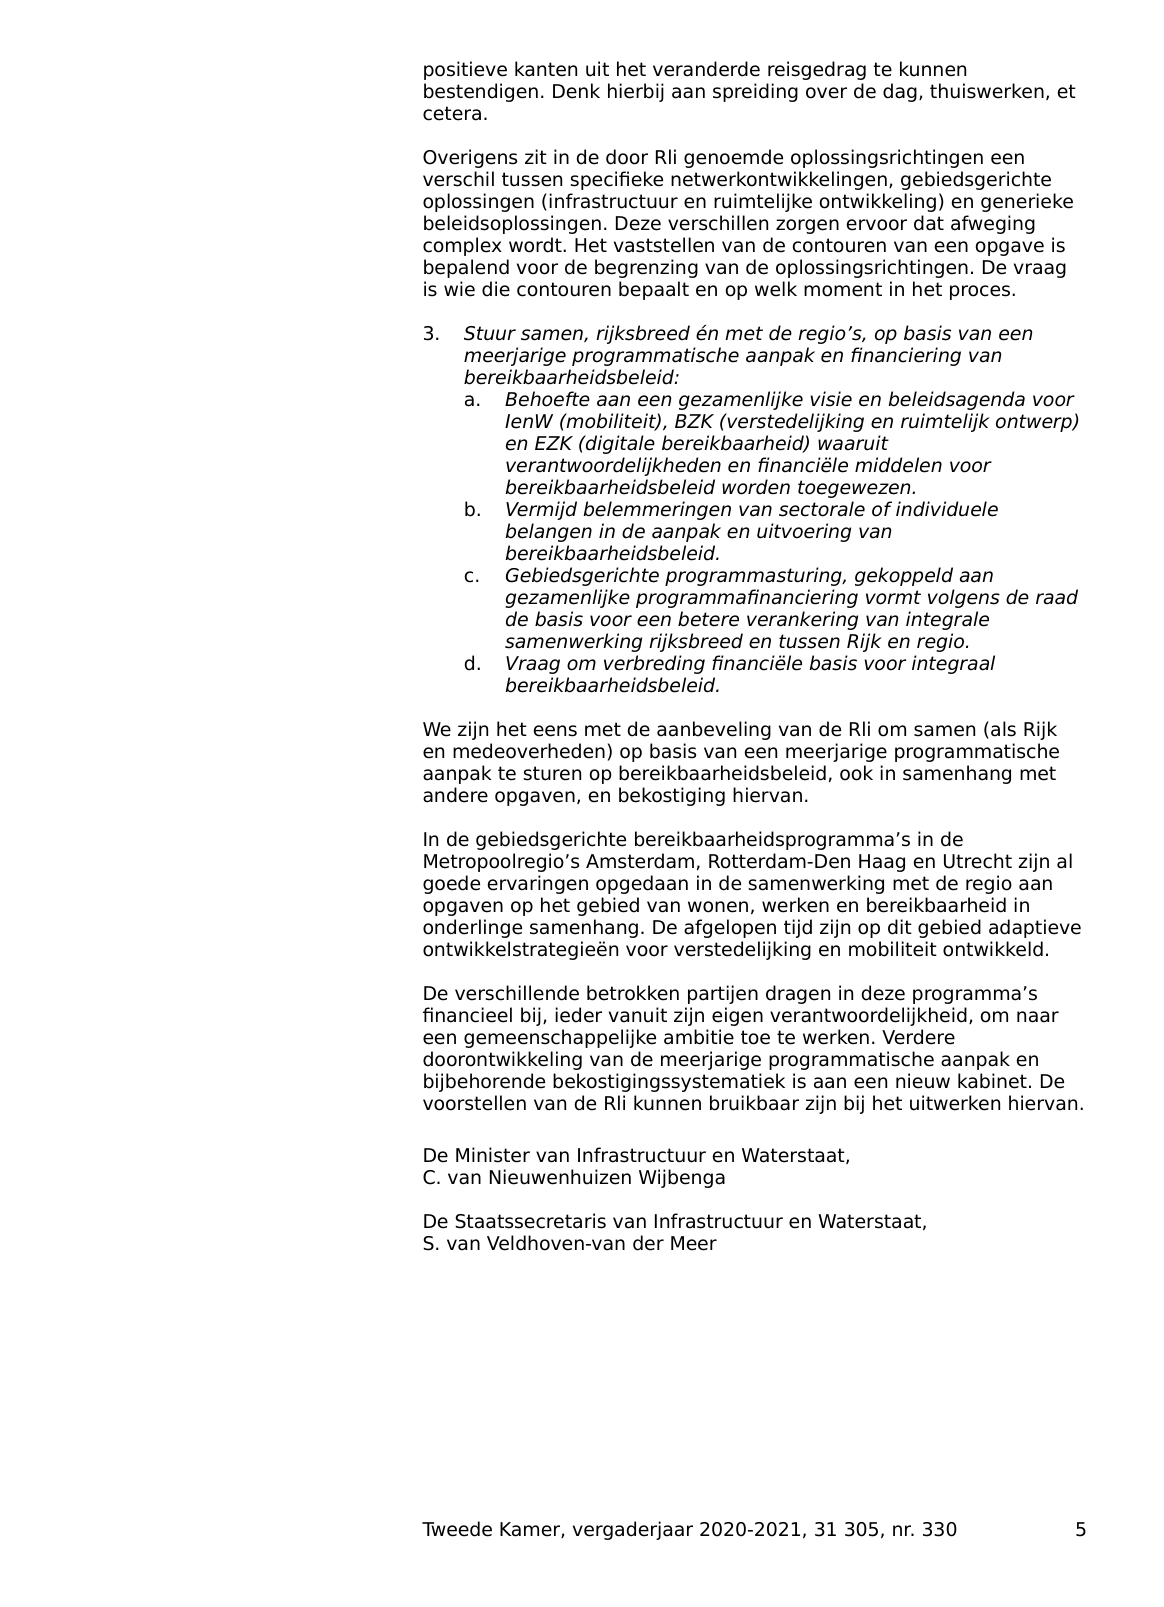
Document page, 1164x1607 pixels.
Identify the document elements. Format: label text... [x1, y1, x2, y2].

text De Minister van Infrastructuur en Waterstaat, C. van Nieuwenhuizen Wijbenga [422, 1145, 1087, 1189]
text De Staatssecretaris van Infrastructuur en Waterstaat, S. van Veldhoven-van der Meer [422, 1211, 1087, 1255]
text Overigens zit in de door Rli genoemde oplossingsrichtingen een verschil tussen specifieke netwerkontwikkelingen, gebiedsgerichte oplossingen (infrastructuur en ruimtelijke ontwikkeling) en generieke beleidsoplossingen. Deze verschillen zorgen ervoor dat afweging complex wordt. Het vaststellen van de contouren van een opgave is bepalend voor de begrenzing van de oplossingsrichtingen. De vraag is wie die contouren bepaalt en op welk moment in het proces. [422, 147, 1087, 301]
text De verschillende betrokken partijen dragen in deze programma’s financieel bij, ieder vanuit zijn eigen verantwoordelijkheid, om naar een gemeenschappelijke ambitie toe te werken. Verdere doorontwikkeling van de meerjarige programmatische aanpak en bijbehorende bekostigingssystematiek is aan een nieuw kabinet. De voorstellen van de Rli kunnen bruikbaar zijn bij het uitwerken hiervan. [422, 983, 1087, 1115]
text 3. Stuur samen, rijksbreed én met de regio’s, op basis van een meerjarige programmatische aanpak en financiering van bereikbaarheidsbeleid: [422, 323, 1087, 389]
text c. Gebiedsgerichte programmasturing, gekoppeld aan gezamenlijke programmafinanciering vormt volgens de raad de basis voor een betere verankering van integrale samenwerking rijksbreed en tussen Rijk en regio. [464, 565, 1087, 653]
text We zijn het eens met de aanbeveling van de Rli om samen (als Rijk en medeoverheden) op basis van een meerjarige programmatische aanpak te sturen op bereikbaarheidsbeleid, ook in samenhang met andere opgaven, en bekostiging hiervan. [422, 719, 1087, 807]
text positieve kanten uit het veranderde reisgedrag te kunnen bestendigen. Denk hierbij aan spreiding over de dag, thuiswerken, et cetera. [422, 59, 1087, 125]
text d. Vraag om verbreding financiële basis voor integraal bereikbaarheidsbeleid. [464, 653, 1087, 697]
text b. Vermijd belemmeringen van sectorale of individuele belangen in de aanpak en uitvoering van bereikbaarheidsbeleid. [464, 499, 1087, 565]
text In de gebiedsgerichte bereikbaarheidsprogramma’s in de Metropoolregio’s Amsterdam, Rotterdam-Den Haag en Utrecht zijn al goede ervaringen opgedaan in de samenwerking met de regio aan opgaven op het gebied van wonen, werken en bereikbaarheid in onderlinge samenhang. De afgelopen tijd zijn op dit gebied adaptieve ontwikkelstrategieën voor verstedelijking en mobiliteit ontwikkeld. [422, 829, 1087, 961]
text a. Behoefte aan een gezamenlijke visie en beleidsagenda voor IenW (mobiliteit), BZK (verstedelijking en ruimtelijk ontwerp) en EZK (digitale bereikbaarheid) waaruit verantwoordelijkheden en financiële middelen voor bereikbaarheidsbeleid worden toegewezen. [464, 389, 1087, 499]
